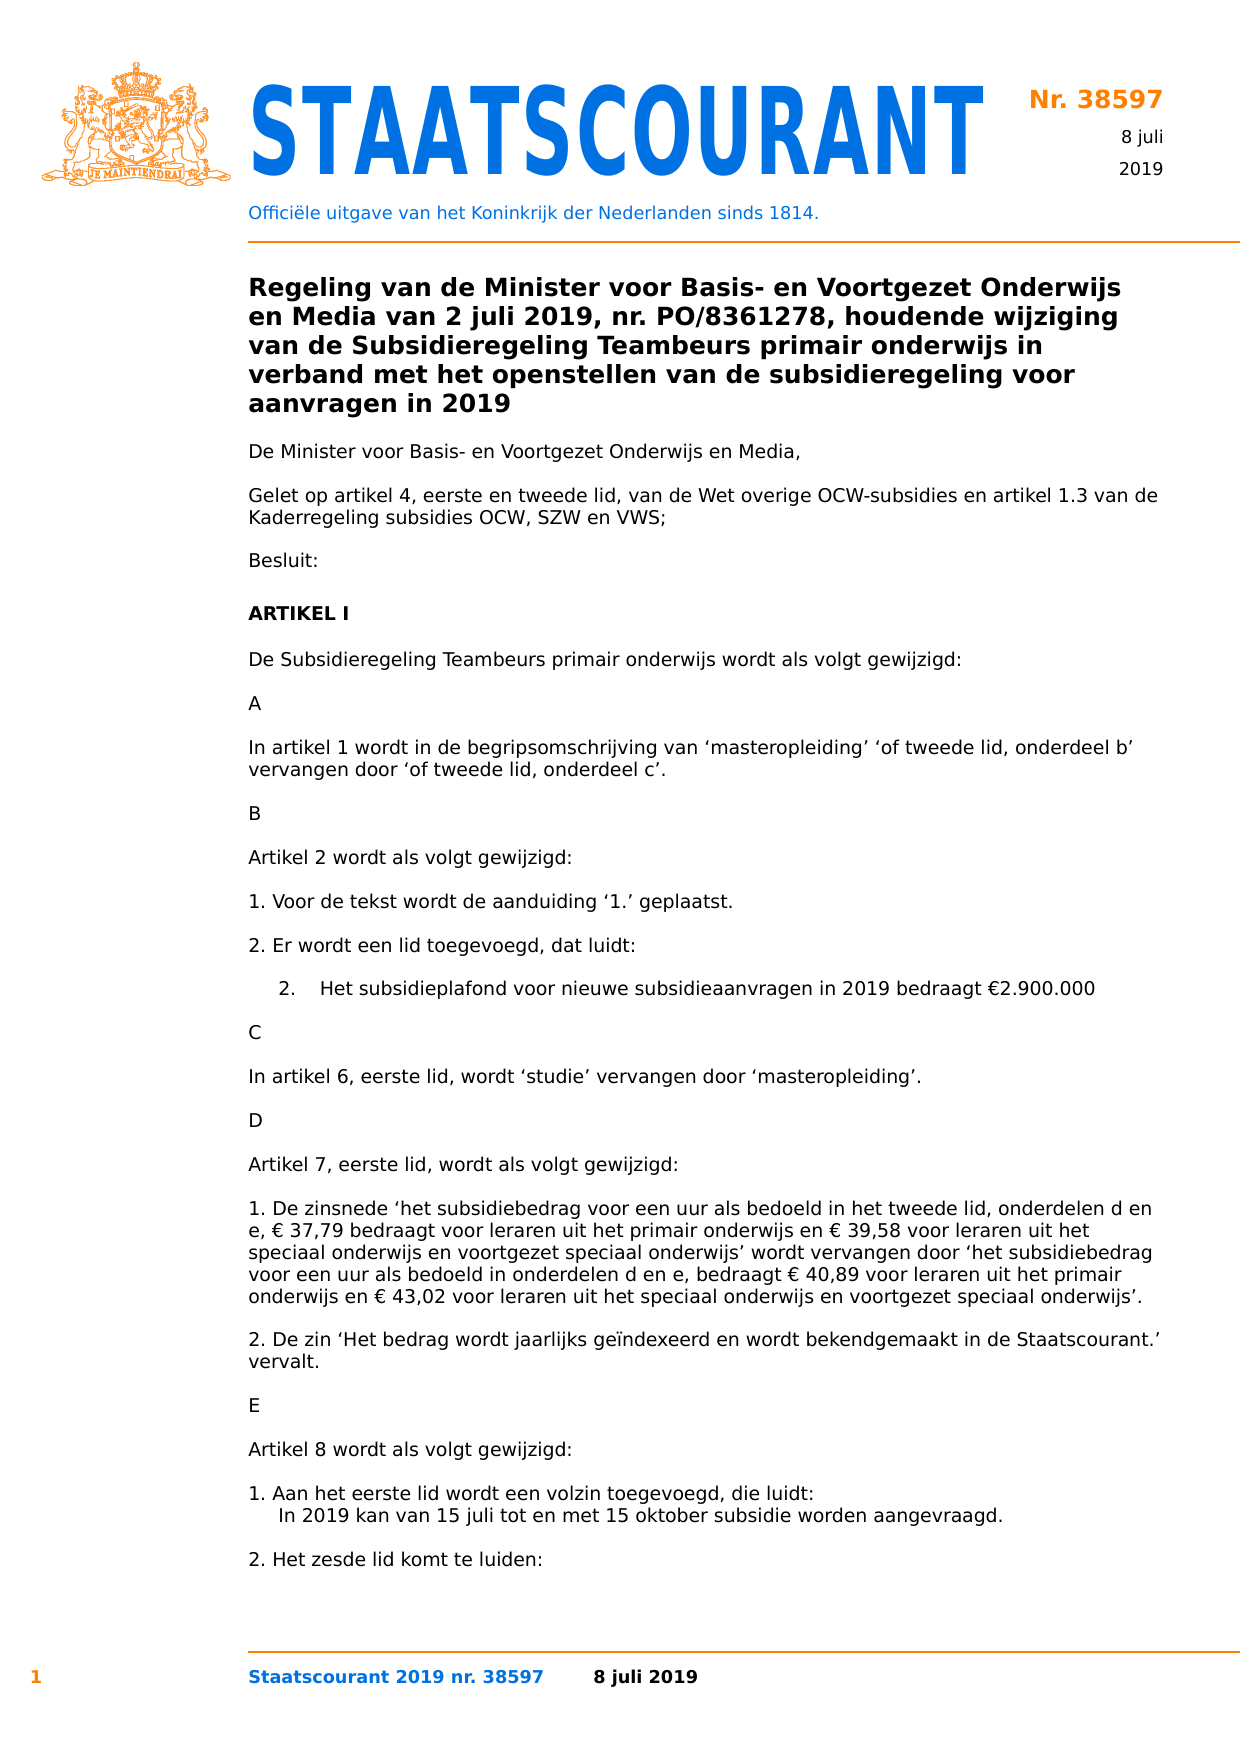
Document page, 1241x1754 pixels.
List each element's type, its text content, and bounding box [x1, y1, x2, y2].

table_header STAATSCOURANT [248, 62, 998, 203]
text 1. Voor de tekst wordt de aanduiding ‘1.’ geplaatst. [248, 891, 1163, 913]
text B [248, 803, 1163, 825]
text In artikel 1 wordt in de begripsomschrijving van ‘masteropleiding’ ‘of tweede lid, onderdeel b’ vervangen door ‘of tweede lid, onderdeel c’. [248, 737, 1163, 781]
text 2. Het subsidieplafond voor nieuwe subsidieaanvragen in 2019 bedraagt €2.900.000 [278, 978, 1163, 1000]
text 2. De zin ‘Het bedrag wordt jaarlijks geïndexeerd en wordt bekendgemaakt in de Staatscourant.’ vervalt. [248, 1329, 1163, 1373]
table_header Nr. 38597 [998, 62, 1240, 121]
text 1. Aan het eerste lid wordt een volzin toegevoegd, die luidt: [248, 1483, 1163, 1505]
text In 2019 kan van 15 juli tot en met 15 oktober subsidie worden aangevraagd. [278, 1505, 1163, 1527]
text 2. Er wordt een lid toegevoegd, dat luidt: [248, 934, 1163, 956]
table_cell 2019 [998, 153, 1240, 203]
text Gelet op artikel 4, eerste en tweede lid, van de Wet overige OCW-subsidies en artikel 1.3 van de Kaderregeling subsidies OCW, SZW en VWS; [248, 484, 1163, 528]
text Artikel 7, eerste lid, wordt als volgt gewijzigd: [248, 1154, 1163, 1176]
text Artikel 8 wordt als volgt gewijzigd: [248, 1439, 1163, 1461]
text De Subsidieregeling Teambeurs primair onderwijs wordt als volgt gewijzigd: [248, 649, 1163, 671]
subtitle Regeling van de Minister voor Basis- en Voortgezet Onderwijs en Media van 2 juli 2019, nr. PO/8361278, houdende wijziging van de Subsidieregeling Teambeurs primair onderwijs in verband met het openstellen van de subsidieregeling voor aanvragen in 2019 [248, 273, 1163, 419]
text 1. De zinsnede ‘het subsidiebedrag voor een uur als bedoeld in het tweede lid, onderdelen d en e, € 37,79 bedraagt voor leraren uit het primair onderwijs en € 39,58 voor leraren uit het speciaal onderwijs en voortgezet speciaal onderwijs’ wordt vervangen door ‘het subsidiebedrag voor een uur als bedoeld in onderdelen d en e, bedraagt € 40,89 voor leraren uit het primair onderwijs en € 43,02 voor leraren uit het speciaal onderwijs en voortgezet speciaal onderwijs’. [248, 1198, 1163, 1307]
table_header [25, 62, 248, 241]
text A [248, 693, 1163, 715]
table_cell Officiële uitgave van het Koninkrijk der Nederlanden sinds 1814. [248, 203, 1240, 241]
text C [248, 1022, 1163, 1044]
text In artikel 6, eerste lid, wordt ‘studie’ vervangen door ‘masteropleiding’. [248, 1066, 1163, 1088]
subtitle ARTIKEL I [248, 602, 1163, 624]
text D [248, 1110, 1163, 1132]
text E [248, 1395, 1163, 1417]
text Besluit: [248, 550, 1163, 572]
text Artikel 2 wordt als volgt gewijzigd: [248, 847, 1163, 869]
table_cell 8 juli [998, 121, 1240, 153]
text 2. Het zesde lid komt te luiden: [248, 1549, 1163, 1571]
text De Minister voor Basis- en Voortgezet Onderwijs en Media, [248, 441, 1163, 463]
picture [41, 62, 231, 186]
